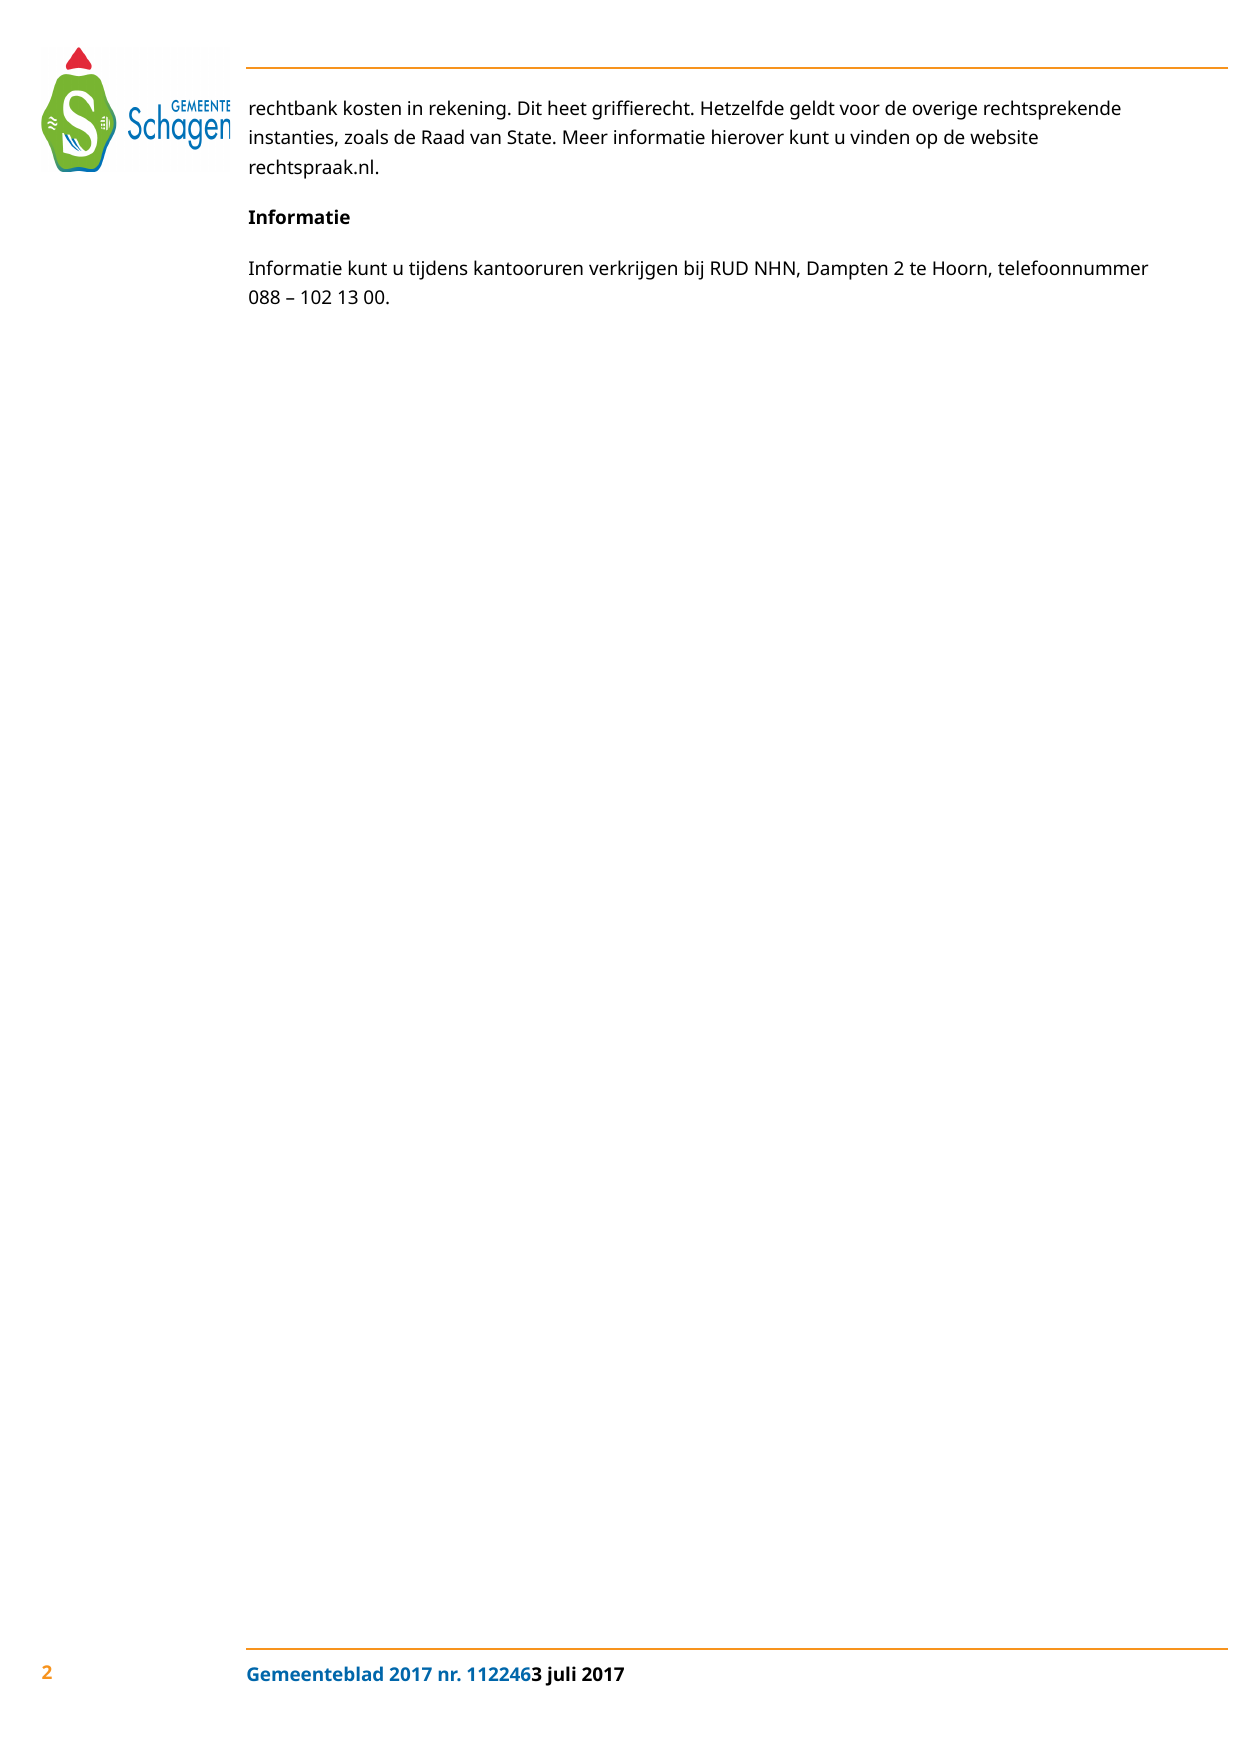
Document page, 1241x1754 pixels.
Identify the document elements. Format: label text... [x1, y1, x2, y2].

picture [41, 47, 231, 172]
text rechtbank kosten in rekening. Dit heet griffierecht. Hetzelfde geldt voor de overige rechtsprekende instanties, zoals de Raad van State. Meer informatie hierover kunt u vinden op de website rechtspraak.nl. [248, 95, 1152, 180]
text Informatie [248, 204, 1152, 230]
text Informatie kunt u tijdens kantooruren verkrijgen bij RUD NHN, Dampten 2 te Hoorn, telefoonnummer 088 – 102 13 00. [248, 255, 1152, 310]
